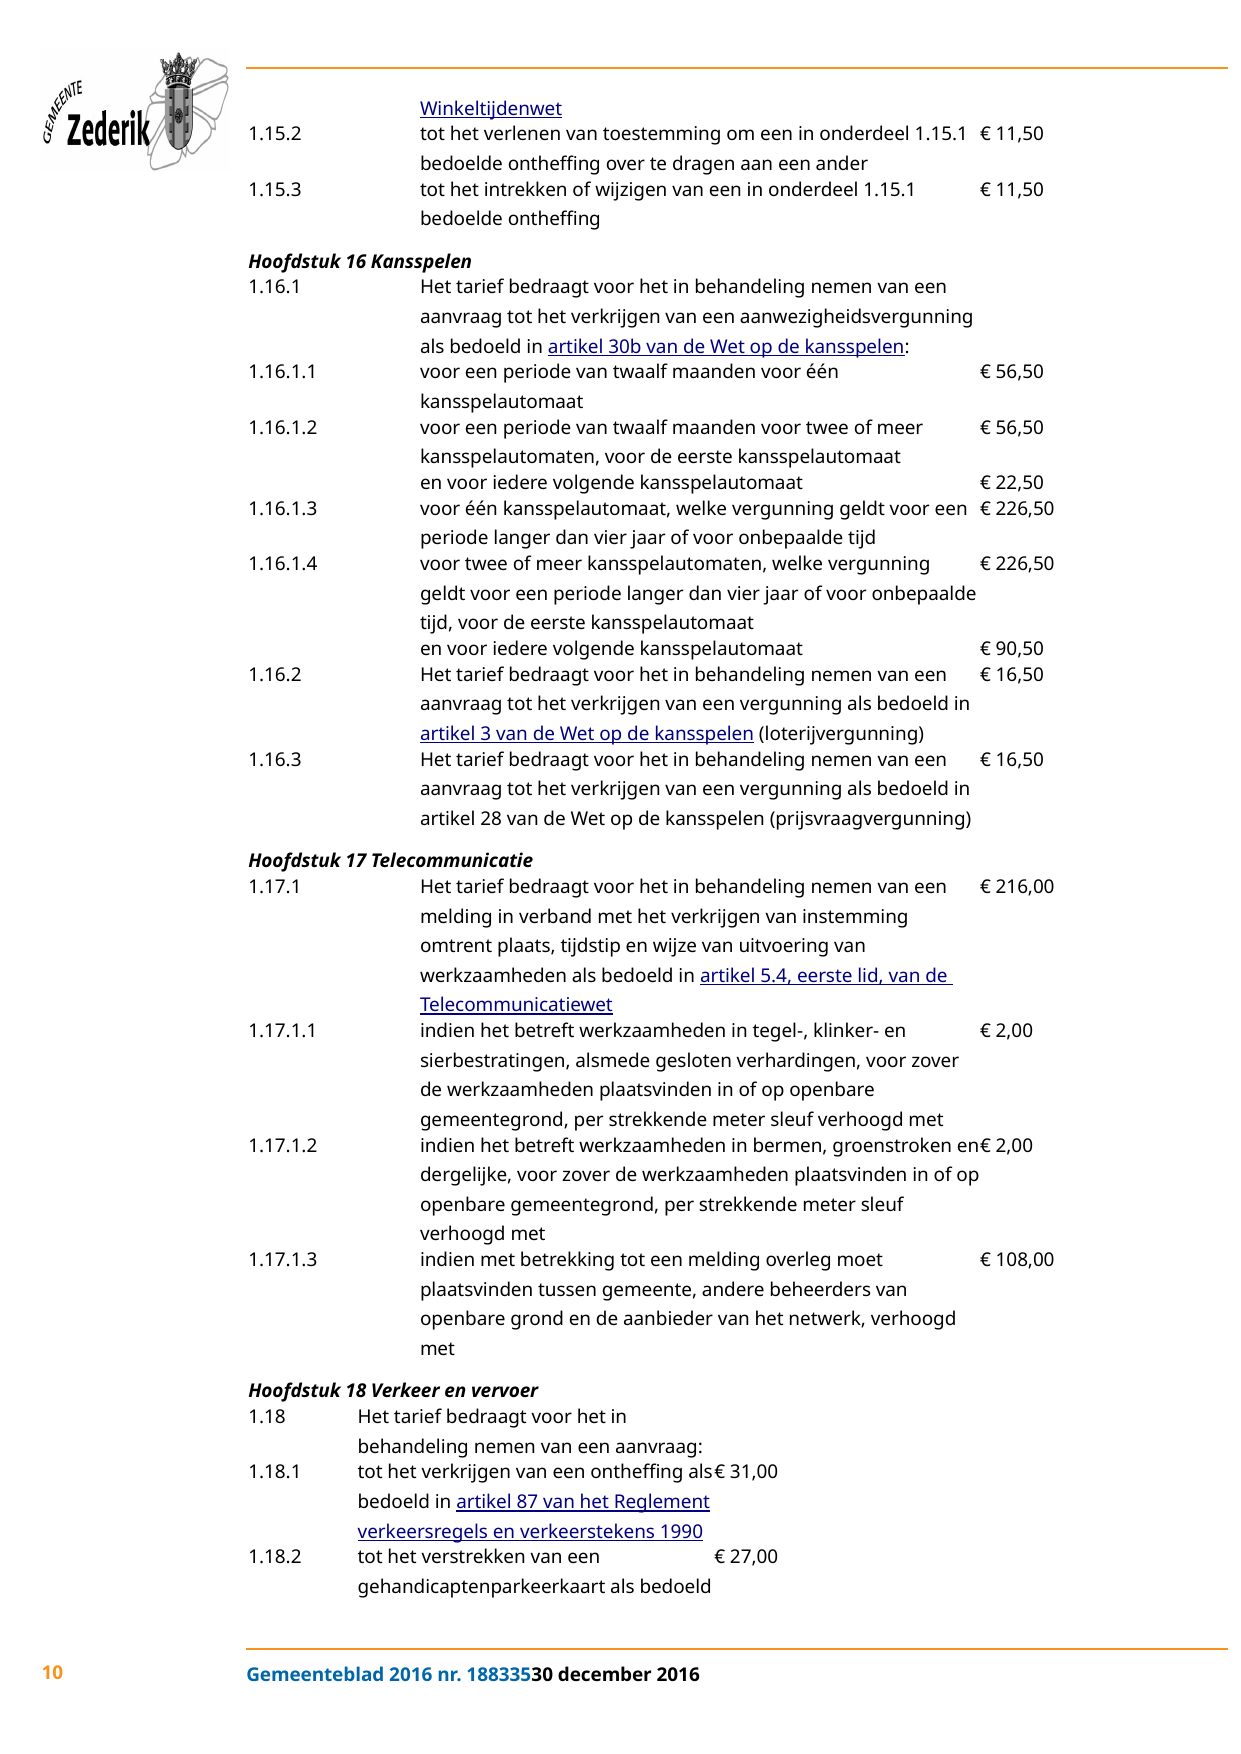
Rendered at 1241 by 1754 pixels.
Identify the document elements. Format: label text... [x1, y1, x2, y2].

table_cell tot het intrekken of wijzigen van een in onderdeel 1.15.1 bedoelde ontheffing [420, 176, 980, 231]
table_cell [248, 469, 420, 495]
table_cell tot het verstrekken van een gehandicaptenparkeerkaart als bedoeld [358, 1544, 714, 1599]
table_cell € 2,00 [980, 1018, 1152, 1132]
table_cell € 2,00 [980, 1132, 1152, 1246]
table_cell Het tarief bedraagt voor het in behandeling nemen van een aanvraag tot het verkrijgen van een vergunning als bedoeld in artikel 28 van de Wet op de kansspelen (prijsvraagvergunning) [420, 746, 980, 831]
table_cell tot het verlenen van toestemming om een in onderdeel 1.15.1 bedoelde ontheffing over te dragen aan een ander [420, 121, 980, 176]
table_header Het tarief bedraagt voor het in behandeling nemen van een melding in verband met het verkrijgen van instemming omtrent plaats, tijdstip en wijze van uitvoering van werkzaamheden als bedoeld in artikel 5.4, eerste lid, van de Telecommunicatiewet [420, 873, 980, 1017]
table_cell € 22,50 [980, 469, 1152, 495]
text Hoofdstuk 17 Telecommunicatie [248, 847, 1152, 873]
table_cell € 108,00 [980, 1246, 1152, 1361]
table_cell indien het betreft werkzaamheden in bermen, groenstroken en dergelijke, voor zover de werkzaamheden plaatsvinden in of op openbare gemeentegrond, per strekkende meter sleuf verhoogd met [420, 1132, 980, 1246]
picture [41, 47, 231, 172]
table_cell 1.16.1.4 [248, 550, 420, 635]
table_cell € 56,50 [980, 414, 1152, 469]
table_cell voor één kansspelautomaat, welke vergunning geldt voor een periode langer dan vier jaar of voor onbepaalde tijd [420, 495, 980, 550]
table_cell € 16,50 [980, 746, 1152, 831]
table_cell 1.15.2 [248, 121, 420, 176]
table_cell € 56,50 [980, 359, 1152, 414]
table_cell € 31,00 [714, 1459, 823, 1544]
table_cell € 27,00 [714, 1544, 823, 1599]
table_cell [980, 95, 1152, 121]
table_cell 1.16.1.3 [248, 495, 420, 550]
table_cell € 90,50 [980, 635, 1152, 661]
table_cell € 226,50 [980, 550, 1152, 635]
table_cell 1.17.1.1 [248, 1018, 420, 1132]
table_cell voor een periode van twaalf maanden voor twee of meer kansspelautomaten, voor de eerste kansspelautomaat [420, 414, 980, 469]
table_cell Het tarief bedraagt voor het in behandeling nemen van een aanvraag tot het verkrijgen van een vergunning als bedoeld in artikel 3 van de Wet op de kansspelen (loterijvergunning) [420, 661, 980, 746]
table_cell 1.16.1.1 [248, 359, 420, 414]
table_cell [248, 635, 420, 661]
table_header 1.17.1 [248, 873, 420, 1017]
table_header 1.16.1 [248, 274, 420, 359]
table_cell indien met betrekking tot een melding overleg moet plaatsvinden tussen gemeente, andere beheerders van openbare grond en de aanbieder van het netwerk, verhoogd met [420, 1246, 980, 1361]
table_cell en voor iedere volgende kansspelautomaat [420, 469, 980, 495]
table_cell indien het betreft werkzaamheden in tegel-, klinker- en sierbestratingen, alsmede gesloten verhardingen, voor zover de werkzaamheden plaatsvinden in of op openbare gemeentegrond, per strekkende meter sleuf verhoogd met [420, 1018, 980, 1132]
table_cell Winkeltijdenwet [420, 95, 980, 121]
table_cell 1.18.2 [248, 1544, 357, 1599]
table_header 1.18 [248, 1404, 357, 1459]
table_cell 1.18.1 [248, 1459, 357, 1544]
table_header Het tarief bedraagt voor het in behandeling nemen van een aanvraag tot het verkrijgen van een aanwezigheidsvergunning als bedoeld in artikel 30b van de Wet op de kansspelen: [420, 274, 980, 359]
table_header [714, 1404, 823, 1459]
text Hoofdstuk 16 Kansspelen [248, 248, 1152, 274]
table_header Het tarief bedraagt voor het in behandeling nemen van een aanvraag: [358, 1404, 714, 1459]
table_cell voor twee of meer kansspelautomaten, welke vergunning geldt voor een periode langer dan vier jaar of voor onbepaalde tijd, voor de eerste kansspelautomaat [420, 550, 980, 635]
table_cell 1.15.3 [248, 176, 420, 231]
table_cell 1.17.1.3 [248, 1246, 420, 1361]
table_cell 1.17.1.2 [248, 1132, 420, 1246]
table_cell voor een periode van twaalf maanden voor één kansspelautomaat [420, 359, 980, 414]
table_cell 1.16.2 [248, 661, 420, 746]
table_cell € 11,50 [980, 121, 1152, 176]
table_cell [248, 95, 420, 121]
table_cell en voor iedere volgende kansspelautomaat [420, 635, 980, 661]
table_cell tot het verkrijgen van een ontheffing als bedoeld in artikel 87 van het Reglement verkeersregels en verkeerstekens 1990 [358, 1459, 714, 1544]
table_cell € 226,50 [980, 495, 1152, 550]
table_cell 1.16.1.2 [248, 414, 420, 469]
table_header € 216,00 [980, 873, 1152, 1017]
table_cell 1.16.3 [248, 746, 420, 831]
table_cell € 16,50 [980, 661, 1152, 746]
table_cell € 11,50 [980, 176, 1152, 231]
text Hoofdstuk 18 Verkeer en vervoer [248, 1378, 1152, 1403]
table_header [980, 274, 1152, 359]
